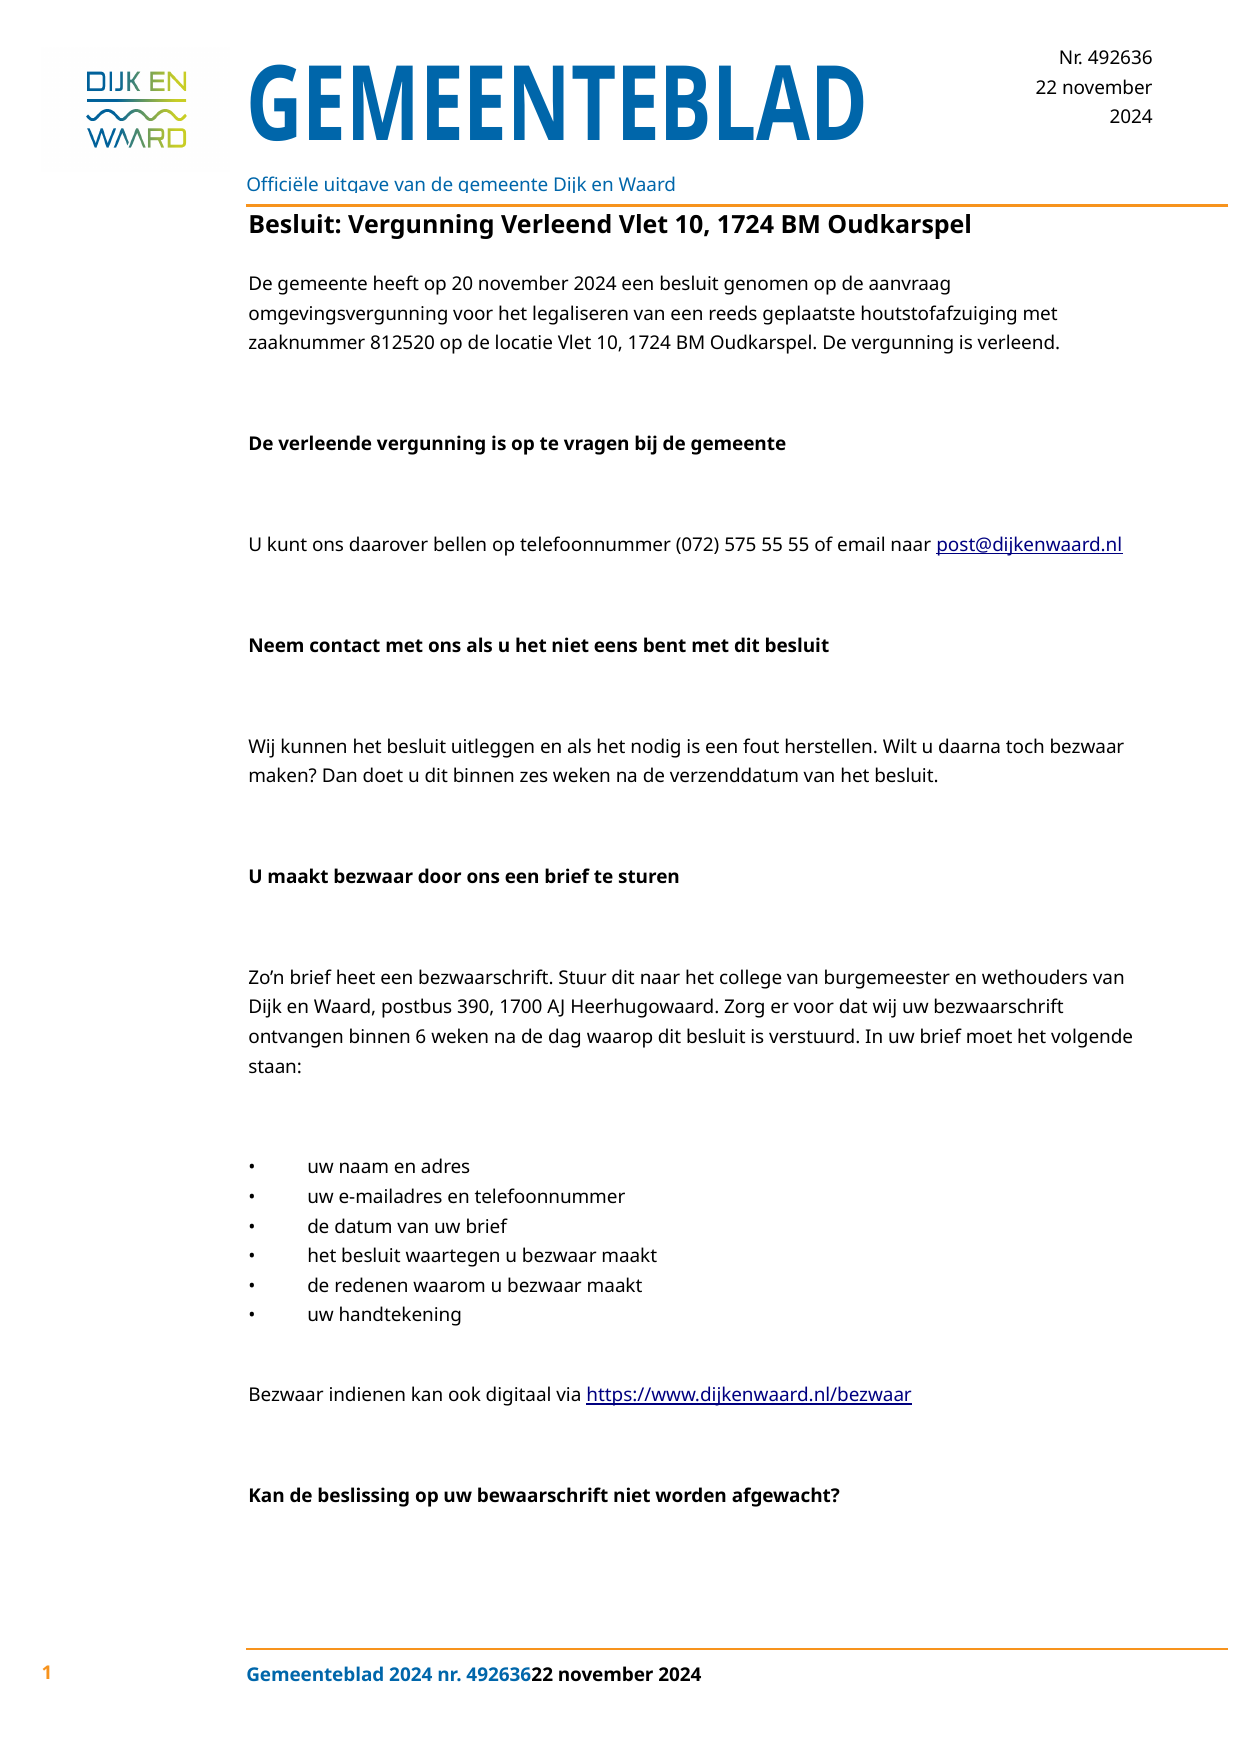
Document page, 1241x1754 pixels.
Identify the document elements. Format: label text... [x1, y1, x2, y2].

list de datum van uw brief [248, 1213, 1152, 1238]
list uw e-mailadres en telefoonnummer [248, 1183, 1152, 1209]
list uw naam en adres [248, 1154, 1152, 1179]
list de redenen waarom u bezwaar maakt [248, 1272, 1152, 1298]
text Neem contact met ons als u het niet eens bent met dit besluit [248, 632, 1152, 658]
list het besluit waartegen u bezwaar maakt [248, 1242, 1152, 1268]
text De gemeente heeft op 20 november 2024 een besluit genomen op de aanvraag omgevingsvergunning voor het legaliseren van een reeds geplaatste houtstofafzuiging met zaaknummer 812520 op de locatie Vlet 10, 1724 BM Oudkarspel. De vergunning is verleend. [248, 270, 1152, 355]
text Bezwaar indienen kan ook digitaal via https://www.dijkenwaard.nl/bezwaar [248, 1382, 1152, 1407]
picture [41, 47, 231, 172]
text Wij kunnen het besluit uitleggen en als het nodig is een fout herstellen. Wilt u daarna toch bezwaar maken? Dan doet u dit binnen zes weken na de verzenddatum van het besluit. [248, 733, 1152, 788]
text Kan de beslissing op uw bewaarschrift niet worden afgewacht? [248, 1482, 1152, 1508]
text U kunt ons daarover bellen op telefoonnummer (072) 575 55 55 of email naar post@dijkenwaard.nl [248, 531, 1152, 557]
text Zo’n brief heet een bezwaarschrift. Stuur dit naar het college van burgemeester en wethouders van Dijk en Waard, postbus 390, 1700 AJ Heerhugowaard. Zorg er voor dat wij uw bezwaarschrift ontvangen binnen 6 weken na de dag waarop dit besluit is verstuurd. In uw brief moet het volgende staan: [248, 964, 1152, 1078]
text Besluit: Vergunning Verleend Vlet 10, 1724 BM Oudkarspel [248, 207, 1152, 241]
list uw handtekening [248, 1302, 1152, 1327]
text U maakt bezwaar door ons een brief te sturen [248, 863, 1152, 889]
text De verleende vergunning is op te vragen bij de gemeente [248, 430, 1152, 456]
